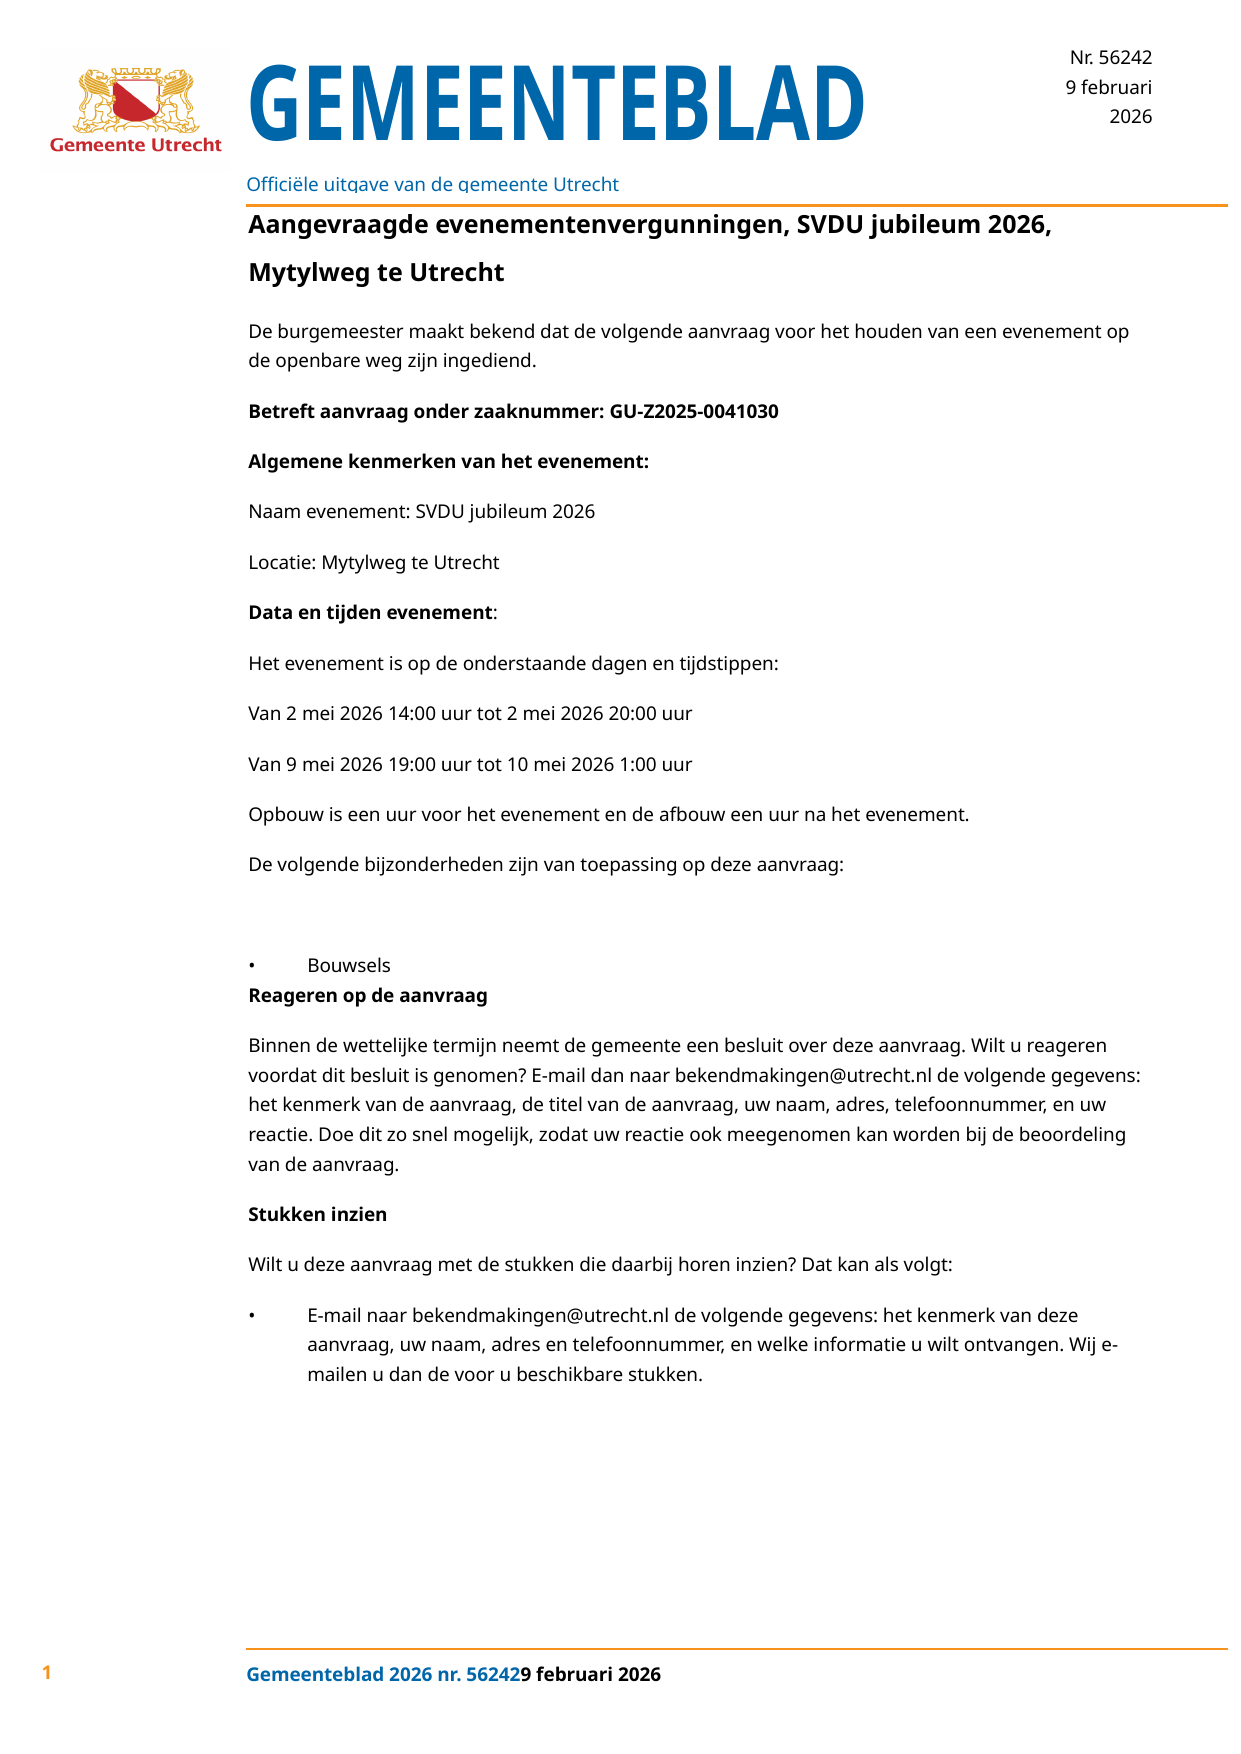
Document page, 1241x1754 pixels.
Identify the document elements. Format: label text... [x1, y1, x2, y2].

text Aangevraagde evenementenvergunningen, SVDU jubileum 2026, Mytylweg te Utrecht [248, 207, 1152, 288]
text Reageren op de aanvraag [248, 982, 1152, 1008]
text Wilt u deze aanvraag met de stukken die daarbij horen inzien? Dat kan als volgt: [248, 1252, 1152, 1277]
text Betreft aanvraag onder zaaknummer: GU-Z2025-0041030 [248, 398, 1152, 424]
text De volgende bijzonderheden zijn van toepassing op deze aanvraag: [248, 852, 1152, 877]
list Bouwsels [248, 952, 1152, 978]
text Van 2 mei 2026 14:00 uur tot 2 mei 2026 20:00 uur [248, 700, 1152, 726]
text Stukken inzien [248, 1201, 1152, 1227]
text Algemene kenmerken van het evenement: [248, 448, 1152, 474]
list E-mail naar bekendmakingen@utrecht.nl de volgende gegevens: het kenmerk van deze aanvraag, uw naam, adres en telefoonnummer, en welke informatie u wilt ontvangen. Wij e-mailen u dan de voor u beschikbare stukken. [248, 1302, 1152, 1387]
text Data en tijden evenement: [248, 599, 1152, 625]
text De burgemeester maakt bekend dat de volgende aanvraag voor het houden van een evenement op de openbare weg zijn ingediend. [248, 318, 1152, 373]
text Naam evenement: SVDU jubileum 2026 [248, 499, 1152, 524]
picture [41, 47, 231, 172]
text Opbouw is een uur voor het evenement en de afbouw een uur na het evenement. [248, 801, 1152, 827]
text Het evenement is op de onderstaande dagen en tijdstippen: [248, 650, 1152, 676]
text Locatie: Mytylweg te Utrecht [248, 549, 1152, 575]
text Van 9 mei 2026 19:00 uur tot 10 mei 2026 1:00 uur [248, 751, 1152, 777]
text Binnen de wettelijke termijn neemt de gemeente een besluit over deze aanvraag. Wilt u reageren voordat dit besluit is genomen? E-mail dan naar bekendmakingen@utrecht.nl de volgende gegevens: het kenmerk van de aanvraag, de titel van de aanvraag, uw naam, adres, telefoonnummer, en uw reactie. Doe dit zo snel mogelijk, zodat uw reactie ook meegenomen kan worden bij de beoordeling van de aanvraag. [248, 1032, 1152, 1177]
